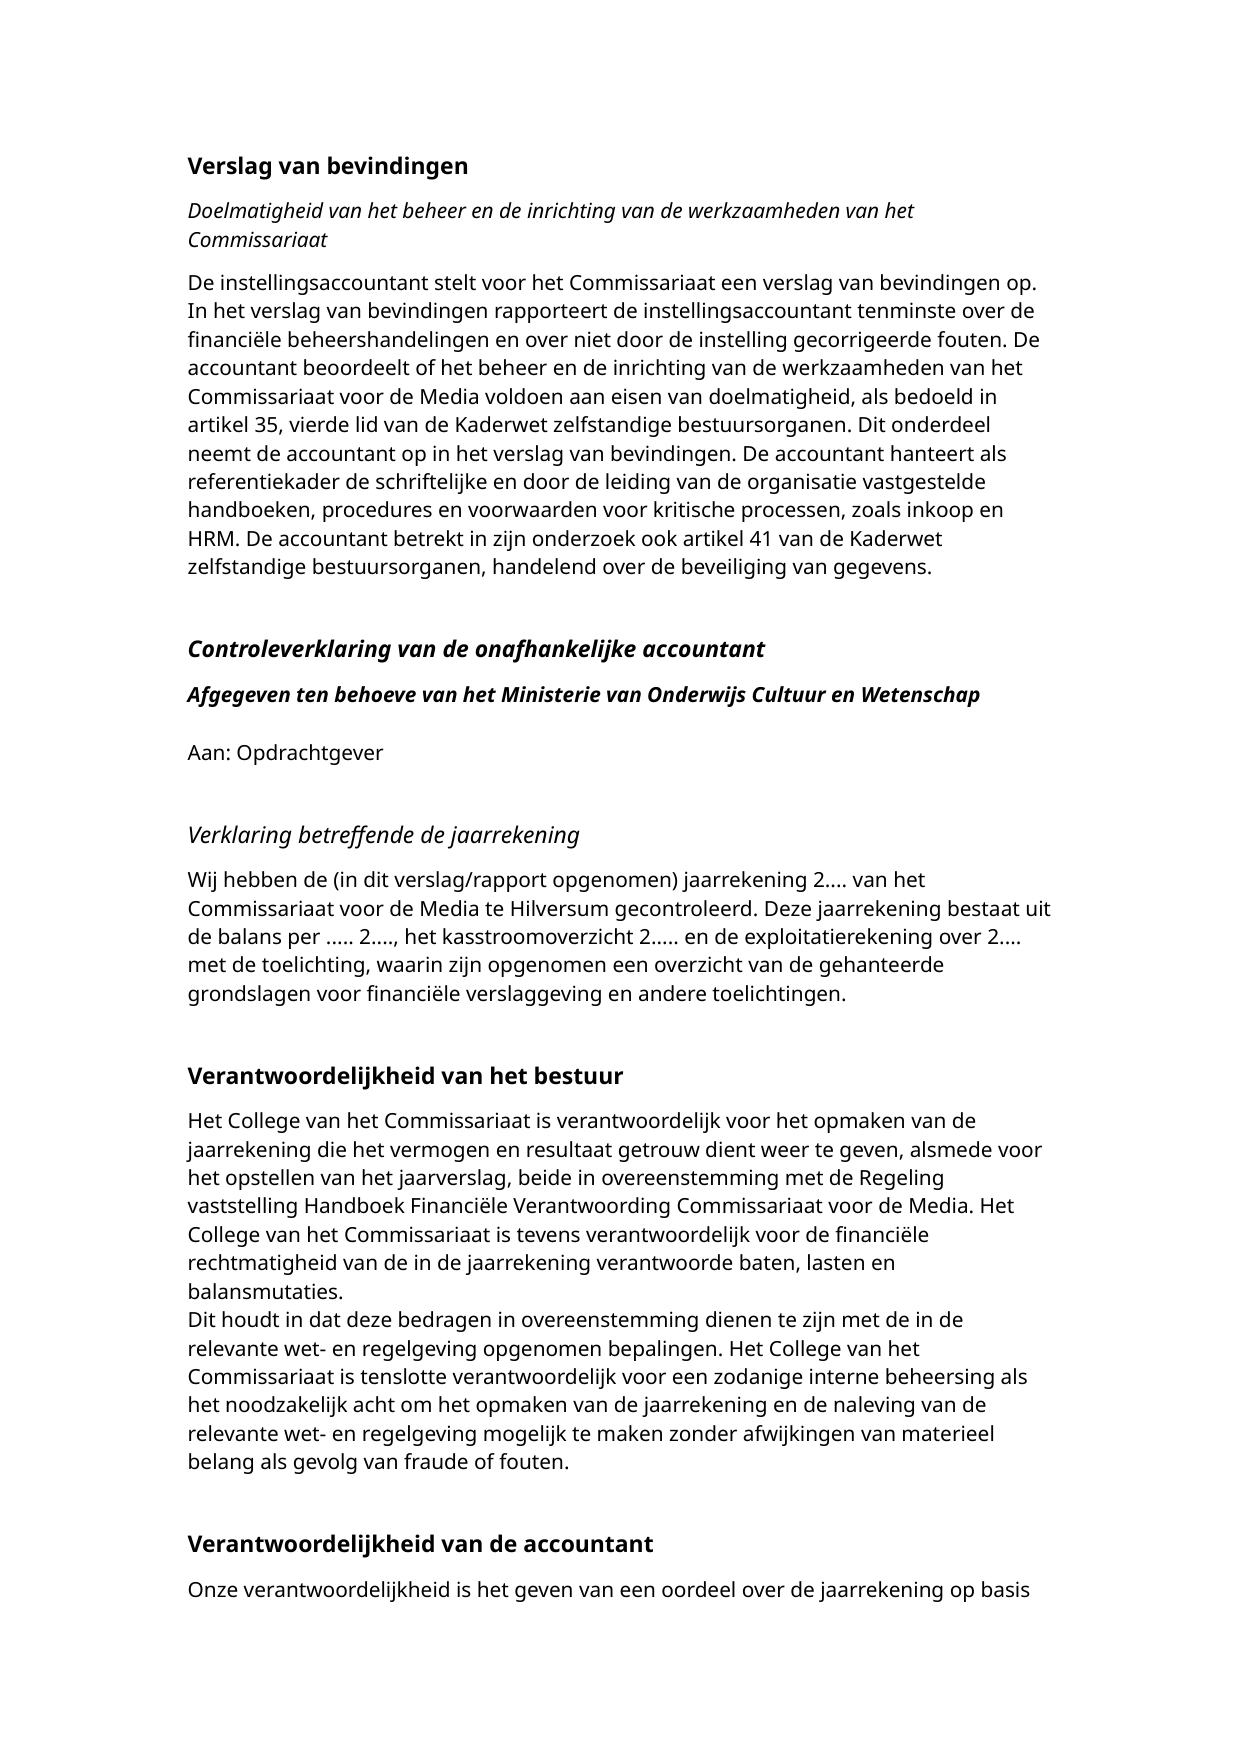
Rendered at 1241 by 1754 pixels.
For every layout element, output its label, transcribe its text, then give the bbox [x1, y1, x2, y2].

text Doelmatigheid van het beheer en de inrichting van de werkzaamheden van het Commissariaat [187, 196, 1053, 253]
text Aan: Opdrachtgever [187, 738, 1053, 767]
text Dit houdt in dat deze bedragen in overeenstemming dienen te zijn met de in de relevante wet- en regelgeving opgenomen bepalingen. Het College van het Commissariaat is tenslotte verantwoordelijk voor een zodanige interne beheersing als het noodzakelijk acht om het opmaken van de jaarrekening en de naleving van de relevante wet- en regelgeving mogelijk te maken zonder afwijkingen van materieel belang als gevolg van fraude of fouten. [187, 1305, 1053, 1476]
subtitle Controleverklaring van de onafhankelijke accountant [187, 633, 1053, 665]
subtitle Verklaring betreffende de jaarrekening [187, 819, 1053, 850]
text Het College van het Commissariaat is verantwoordelijk voor het opmaken van de jaarrekening die het vermogen en resultaat getrouw dient weer te geven, alsmede voor het opstellen van het jaarverslag, beide in overeenstemming met de Regeling vaststelling Handboek Financiële Verantwoording Commissariaat voor de Media. Het College van het Commissariaat is tevens verantwoordelijk voor de financiële rechtmatigheid van de in de jaarrekening verantwoorde baten, lasten en balansmutaties. [187, 1106, 1053, 1305]
text Onze verantwoordelijkheid is het geven van een oordeel over de jaarrekening op basis [187, 1575, 1053, 1603]
text Afgegeven ten behoeve van het Ministerie van Onderwijs Cultuur en Wetenschap [187, 680, 1053, 708]
subtitle Verslag van bevindingen [187, 150, 1053, 181]
subtitle Verantwoordelijkheid van de accountant [187, 1528, 1053, 1560]
text De instellingsaccountant stelt voor het Commissariaat een verslag van bevindingen op. In het verslag van bevindingen rapporteert de instellingsaccountant tenminste over de financiële beheershandelingen en over niet door de instelling gecorrigeerde fouten. De accountant beoordeelt of het beheer en de inrichting van de werkzaamheden van het Commissariaat voor de Media voldoen aan eisen van doelmatigheid, als bedoeld in artikel 35, vierde lid van de Kaderwet zelfstandige bestuursorganen. Dit onderdeel neemt de accountant op in het verslag van bevindingen. De accountant hanteert als referentiekader de schriftelijke en door de leiding van de organisatie vastgestelde handboeken, procedures en voorwaarden voor kritische processen, zoals inkoop en HRM. De accountant betrekt in zijn onderzoek ook artikel 41 van de Kaderwet zelfstandige bestuursorganen, handelend over de beveiliging van gegevens. [187, 268, 1053, 581]
subtitle Verantwoordelijkheid van het bestuur [187, 1060, 1053, 1091]
text Wij hebben de (in dit verslag/rapport opgenomen) jaarrekening 2.... van het Commissariaat voor de Media te Hilversum gecontroleerd. Deze jaarrekening bestaat uit de balans per ..... 2...., het kasstroomoverzicht 2..... en de exploitatierekening over 2.... met de toelichting, waarin zijn opgenomen een overzicht van de gehanteerde grondslagen voor financiële verslaggeving en andere toelichtingen. [187, 865, 1053, 1007]
